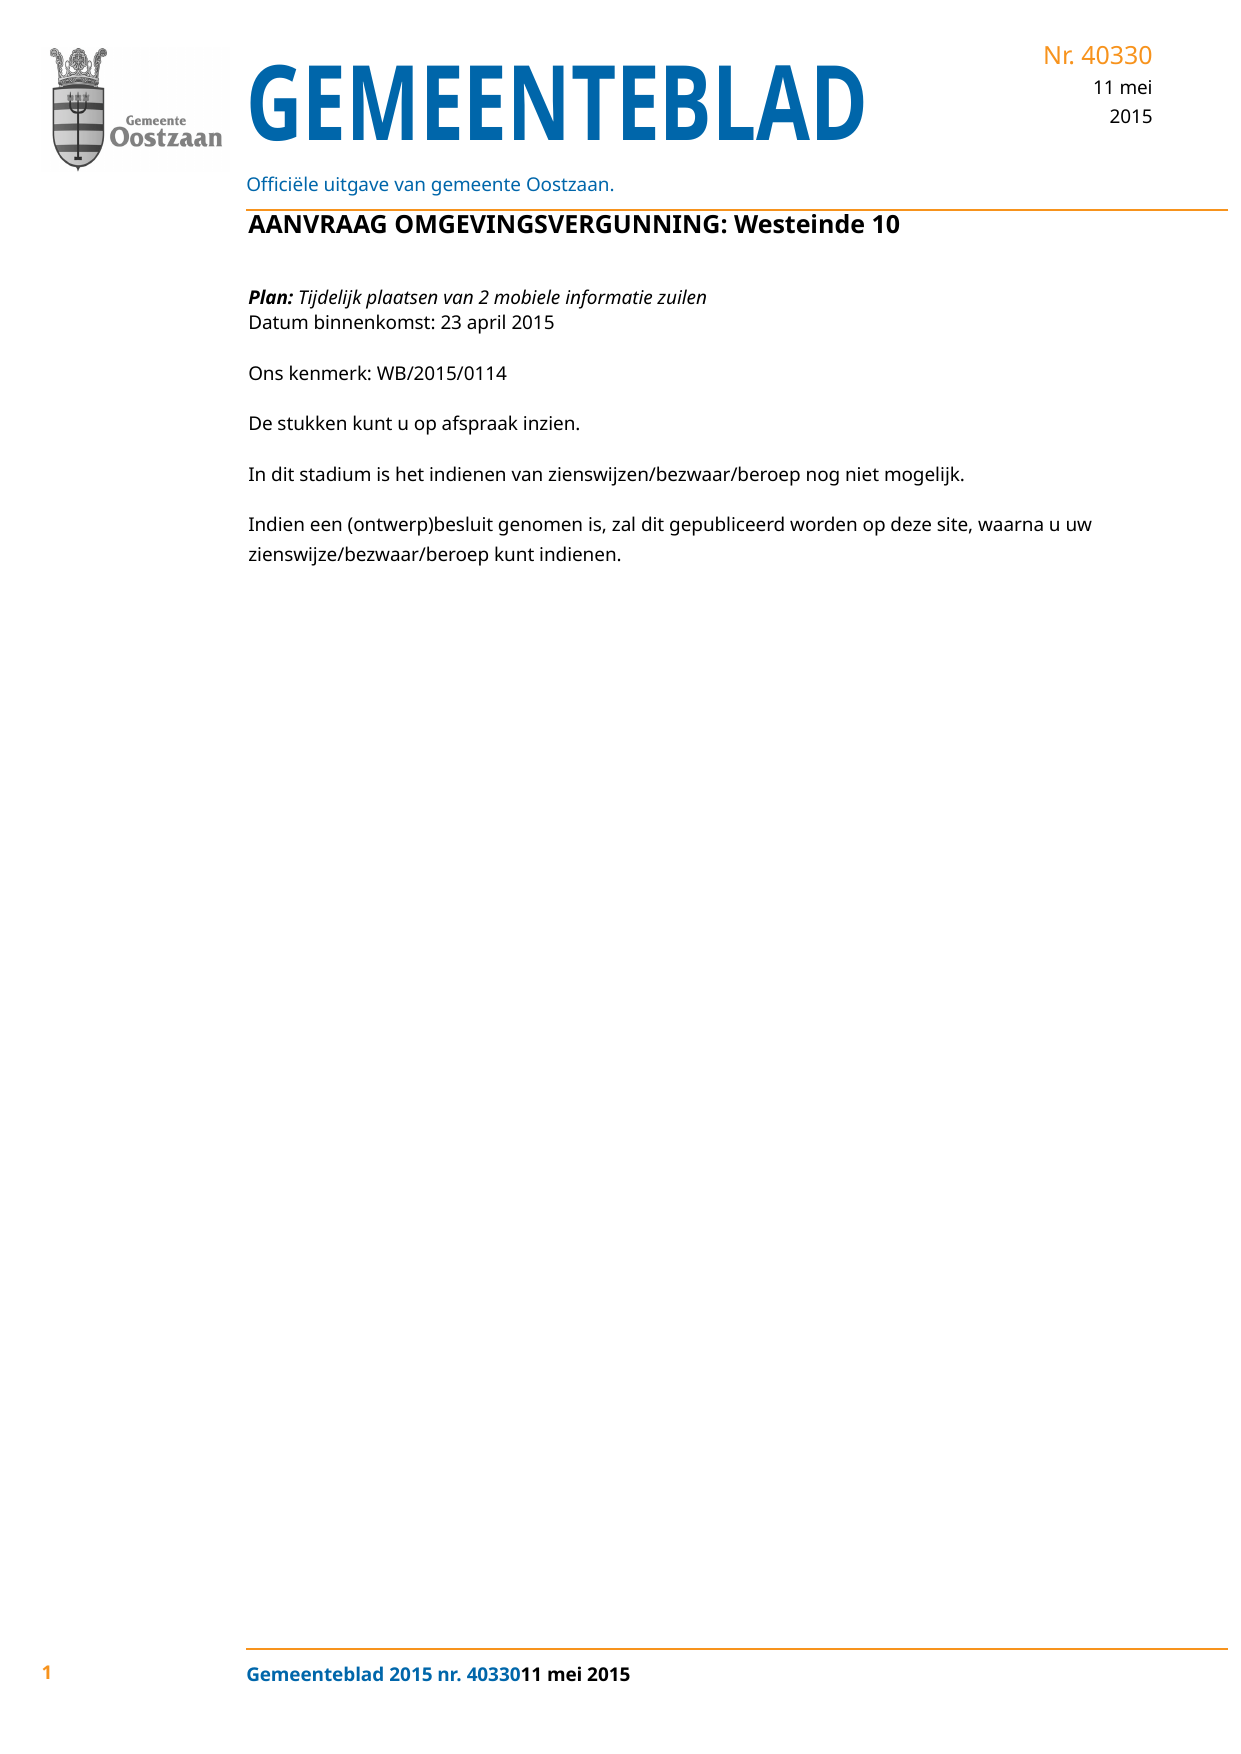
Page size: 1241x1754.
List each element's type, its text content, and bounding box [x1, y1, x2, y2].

text Datum binnenkomst: 23 april 2015 [248, 309, 1152, 335]
text De stukken kunt u op afspraak inzien. [248, 410, 1152, 436]
text Ons kenmerk: WB/2015/0114 [248, 360, 1152, 386]
text In dit stadium is het indienen van zienswijzen/bezwaar/beroep nog niet mogelijk. [248, 461, 1152, 487]
text Plan: Tijdelijk plaatsen van 2 mobiele informatie zuilen [248, 284, 1152, 309]
text Indien een (ontwerp)besluit genomen is, zal dit gepubliceerd worden op deze site, waarna u uw zienswijze/bezwaar/beroep kunt indienen. [248, 511, 1152, 567]
text AANVRAAG OMGEVINGSVERGUNNING: Westeinde 10 [248, 211, 1152, 241]
picture [41, 47, 231, 172]
